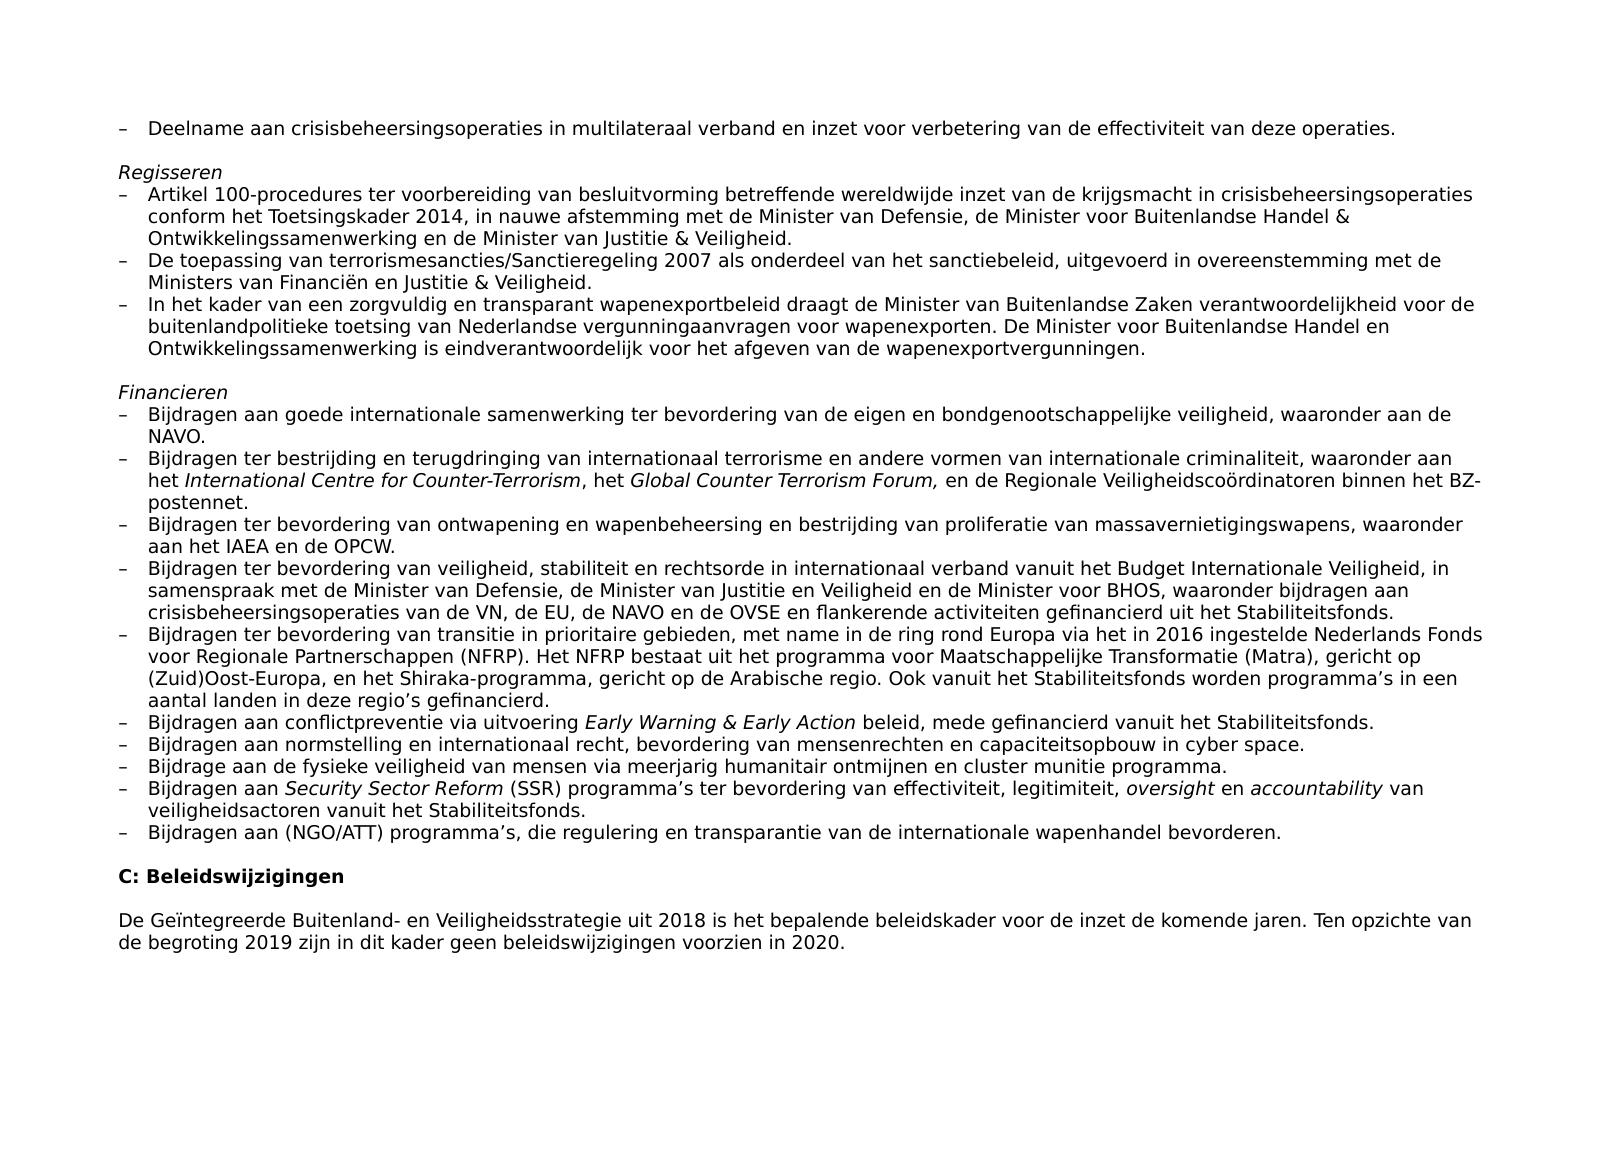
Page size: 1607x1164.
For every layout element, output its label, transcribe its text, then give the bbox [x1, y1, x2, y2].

text – Bijdragen aan normstelling en internationaal recht, bevordering van mensenrechten en capaciteitsopbouw in cyber space. [118, 734, 1488, 756]
subtitle Regisseren [118, 162, 1488, 184]
subtitle Financieren [118, 382, 1488, 404]
text – Bijdragen aan goede internationale samenwerking ter bevordering van de eigen en bondgenootschappelijke veiligheid, waaronder aan de NAVO. [118, 404, 1488, 448]
text – Bijdragen aan Security Sector Reform (SSR) programma’s ter bevordering van effectiviteit, legitimiteit, oversight en accountability van veiligheidsactoren vanuit het Stabiliteitsfonds. [118, 778, 1488, 822]
text – Bijdragen ter bevordering van veiligheid, stabiliteit en rechtsorde in internationaal verband vanuit het Budget Internationale Veiligheid, in samenspraak met de Minister van Defensie, de Minister van Justitie en Veiligheid en de Minister voor BHOS, waaronder bijdragen aan crisisbeheersingsoperaties van de VN, de EU, de NAVO en de OVSE en flankerende activiteiten gefinancierd uit het Stabiliteitsfonds. [118, 558, 1488, 624]
text De Geïntegreerde Buitenland- en Veiligheidsstrategie uit 2018 is het bepalende beleidskader voor de inzet de komende jaren. Ten opzichte van de begroting 2019 zijn in dit kader geen beleidswijzigingen voorzien in 2020. [118, 910, 1488, 954]
text – Bijdragen aan conflictpreventie via uitvoering Early Warning & Early Action beleid, mede gefinancierd vanuit het Stabiliteitsfonds. [118, 712, 1488, 734]
text – Artikel 100-procedures ter voorbereiding van besluitvorming betreffende wereldwijde inzet van de krijgsmacht in crisisbeheersingsoperaties conform het Toetsingskader 2014, in nauwe afstemming met de Minister van Defensie, de Minister voor Buitenlandse Handel & Ontwikkelingssamenwerking en de Minister van Justitie & Veiligheid. [118, 184, 1488, 250]
text – Bijdragen ter bestrijding en terugdringing van internationaal terrorisme en andere vormen van internationale criminaliteit, waaronder aan het International Centre for Counter-Terrorism, het Global Counter Terrorism Forum, en de Regionale Veiligheidscoördinatoren binnen het BZ-postennet. [118, 448, 1488, 514]
text – Bijdragen ter bevordering van transitie in prioritaire gebieden, met name in de ring rond Europa via het in 2016 ingestelde Nederlands Fonds voor Regionale Partnerschappen (NFRP). Het NFRP bestaat uit het programma voor Maatschappelijke Transformatie (Matra), gericht op (Zuid)Oost-Europa, en het Shiraka-programma, gericht op de Arabische regio. Ook vanuit het Stabiliteitsfonds worden programma’s in een aantal landen in deze regio’s gefinancierd. [118, 624, 1488, 712]
text – In het kader van een zorgvuldig en transparant wapenexportbeleid draagt de Minister van Buitenlandse Zaken verantwoordelijkheid voor de buitenlandpolitieke toetsing van Nederlandse vergunningaanvragen voor wapenexporten. De Minister voor Buitenlandse Handel en Ontwikkelingssamenwerking is eindverantwoordelijk voor het afgeven van de wapenexportvergunningen. [118, 294, 1488, 360]
text – Bijdrage aan de fysieke veiligheid van mensen via meerjarig humanitair ontmijnen en cluster munitie programma. [118, 756, 1488, 778]
text – Bijdragen ter bevordering van ontwapening en wapenbeheersing en bestrijding van proliferatie van massavernietigingswapens, waaronder aan het IAEA en de OPCW. [118, 514, 1488, 558]
text – De toepassing van terrorismesancties/Sanctieregeling 2007 als onderdeel van het sanctiebeleid, uitgevoerd in overeenstemming met de Ministers van Financiën en Justitie & Veiligheid. [118, 250, 1488, 294]
text – Bijdragen aan (NGO/ATT) programma’s, die regulering en transparantie van de internationale wapenhandel bevorderen. [118, 822, 1488, 844]
subtitle C: Beleidswijzigingen [118, 866, 1488, 888]
text – Deelname aan crisisbeheersingsoperaties in multilateraal verband en inzet voor verbetering van de effectiviteit van deze operaties. [118, 118, 1488, 140]
